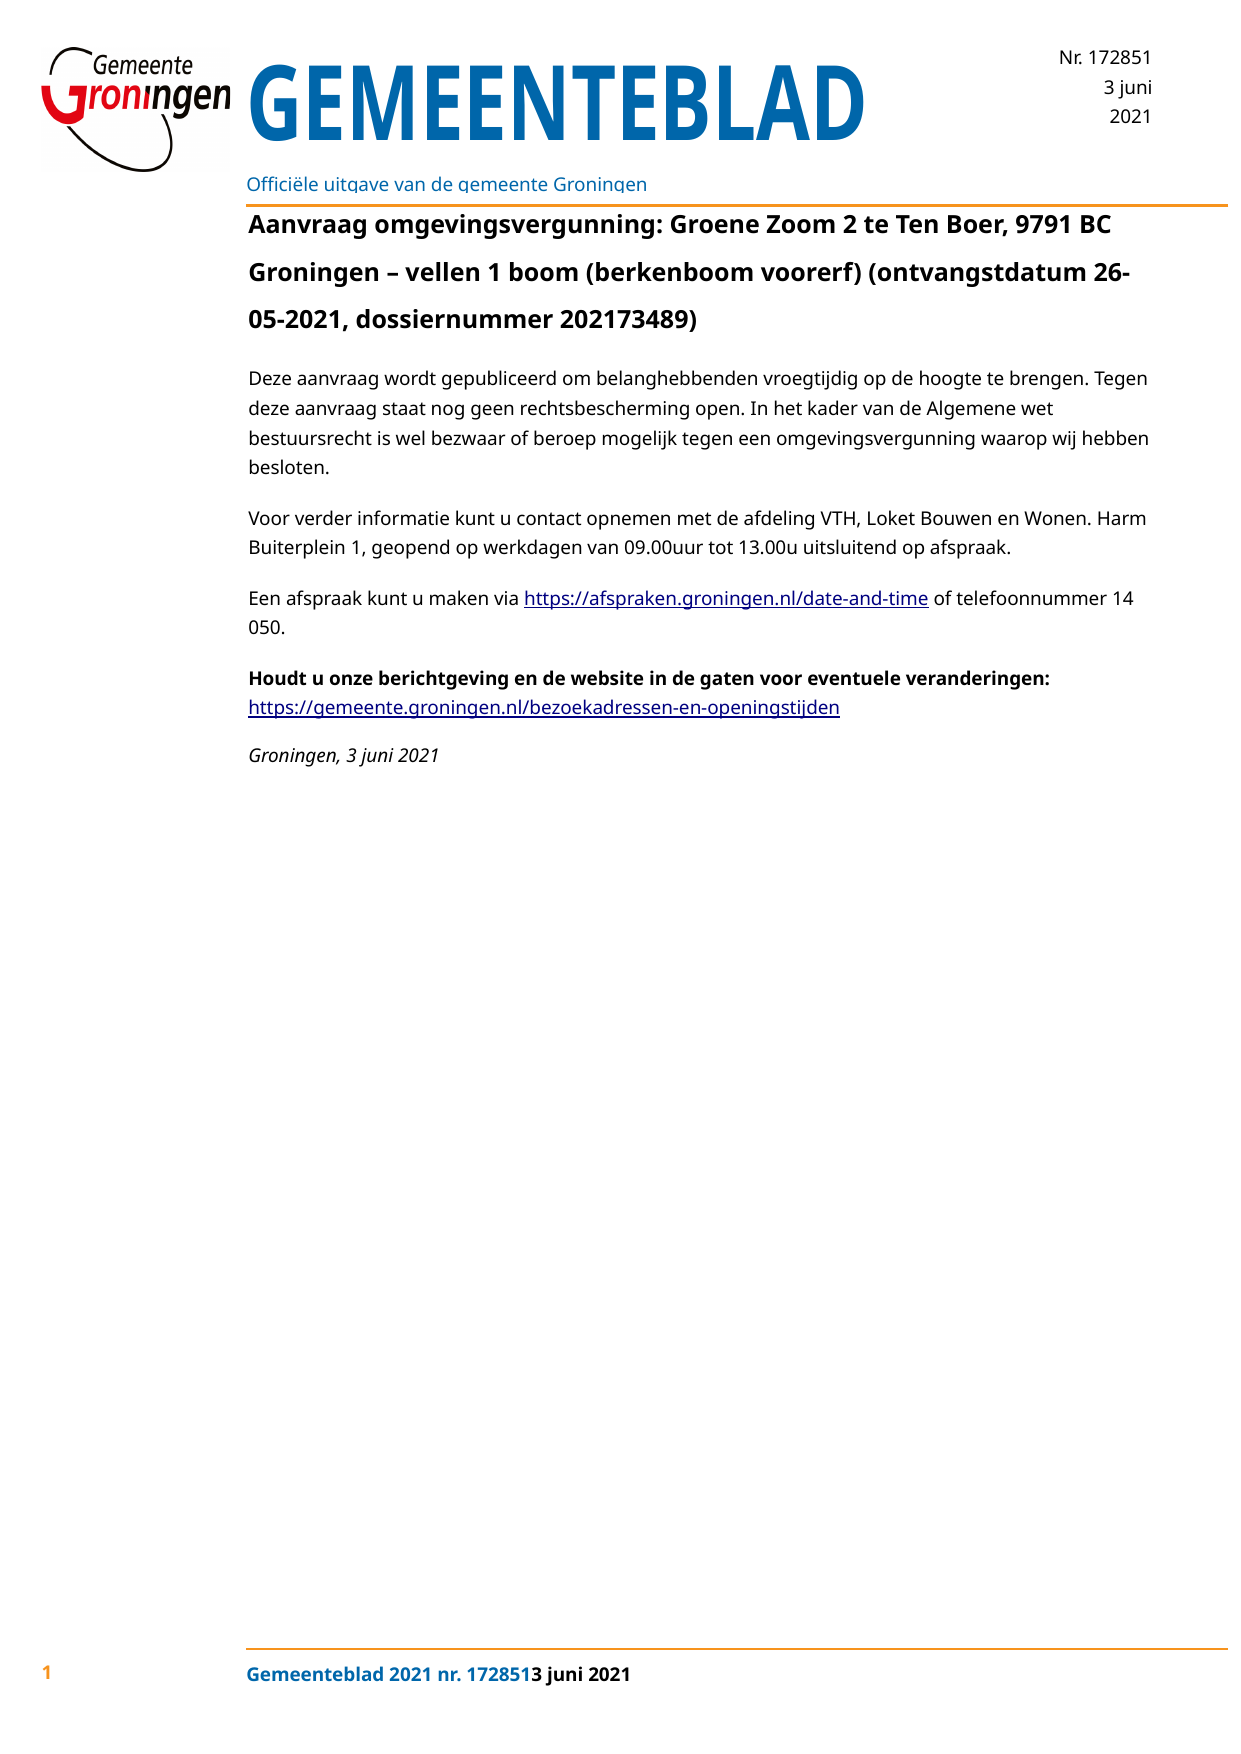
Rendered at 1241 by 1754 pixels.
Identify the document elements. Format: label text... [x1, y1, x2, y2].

text Aanvraag omgevingsvergunning: Groene Zoom 2 te Ten Boer, 9791 BC Groningen – vellen 1 boom (berkenboom voorerf) (ontvangstdatum 26-05-2021, dossiernummer 202173489) [248, 207, 1152, 336]
text Een afspraak kunt u maken via https://afspraken.groningen.nl/date-and-time of telefoonnummer 14 050. [248, 585, 1152, 640]
text Deze aanvraag wordt gepubliceerd om belanghebbenden vroegtijdig op de hoogte te brengen. Tegen deze aanvraag staat nog geen rechtsbescherming open. In het kader van de Algemene wet bestuursrecht is wel bezwaar of beroep mogelijk tegen een omgevingsvergunning waarop wij hebben besloten. [248, 366, 1152, 480]
picture [41, 47, 231, 172]
text Groningen, 3 juni 2021 [248, 742, 1152, 768]
text Houdt u onze berichtgeving en de website in de gaten voor eventuele veranderingen: https://gemeente.groningen.nl/bezoekadressen-en-openingstijden [248, 665, 1152, 720]
text Voor verder informatie kunt u contact opnemen met de afdeling VTH, Loket Bouwen en Wonen. Harm Buiterplein 1, geopend op werkdagen van 09.00uur tot 13.00u uitsluitend op afspraak. [248, 505, 1152, 560]
